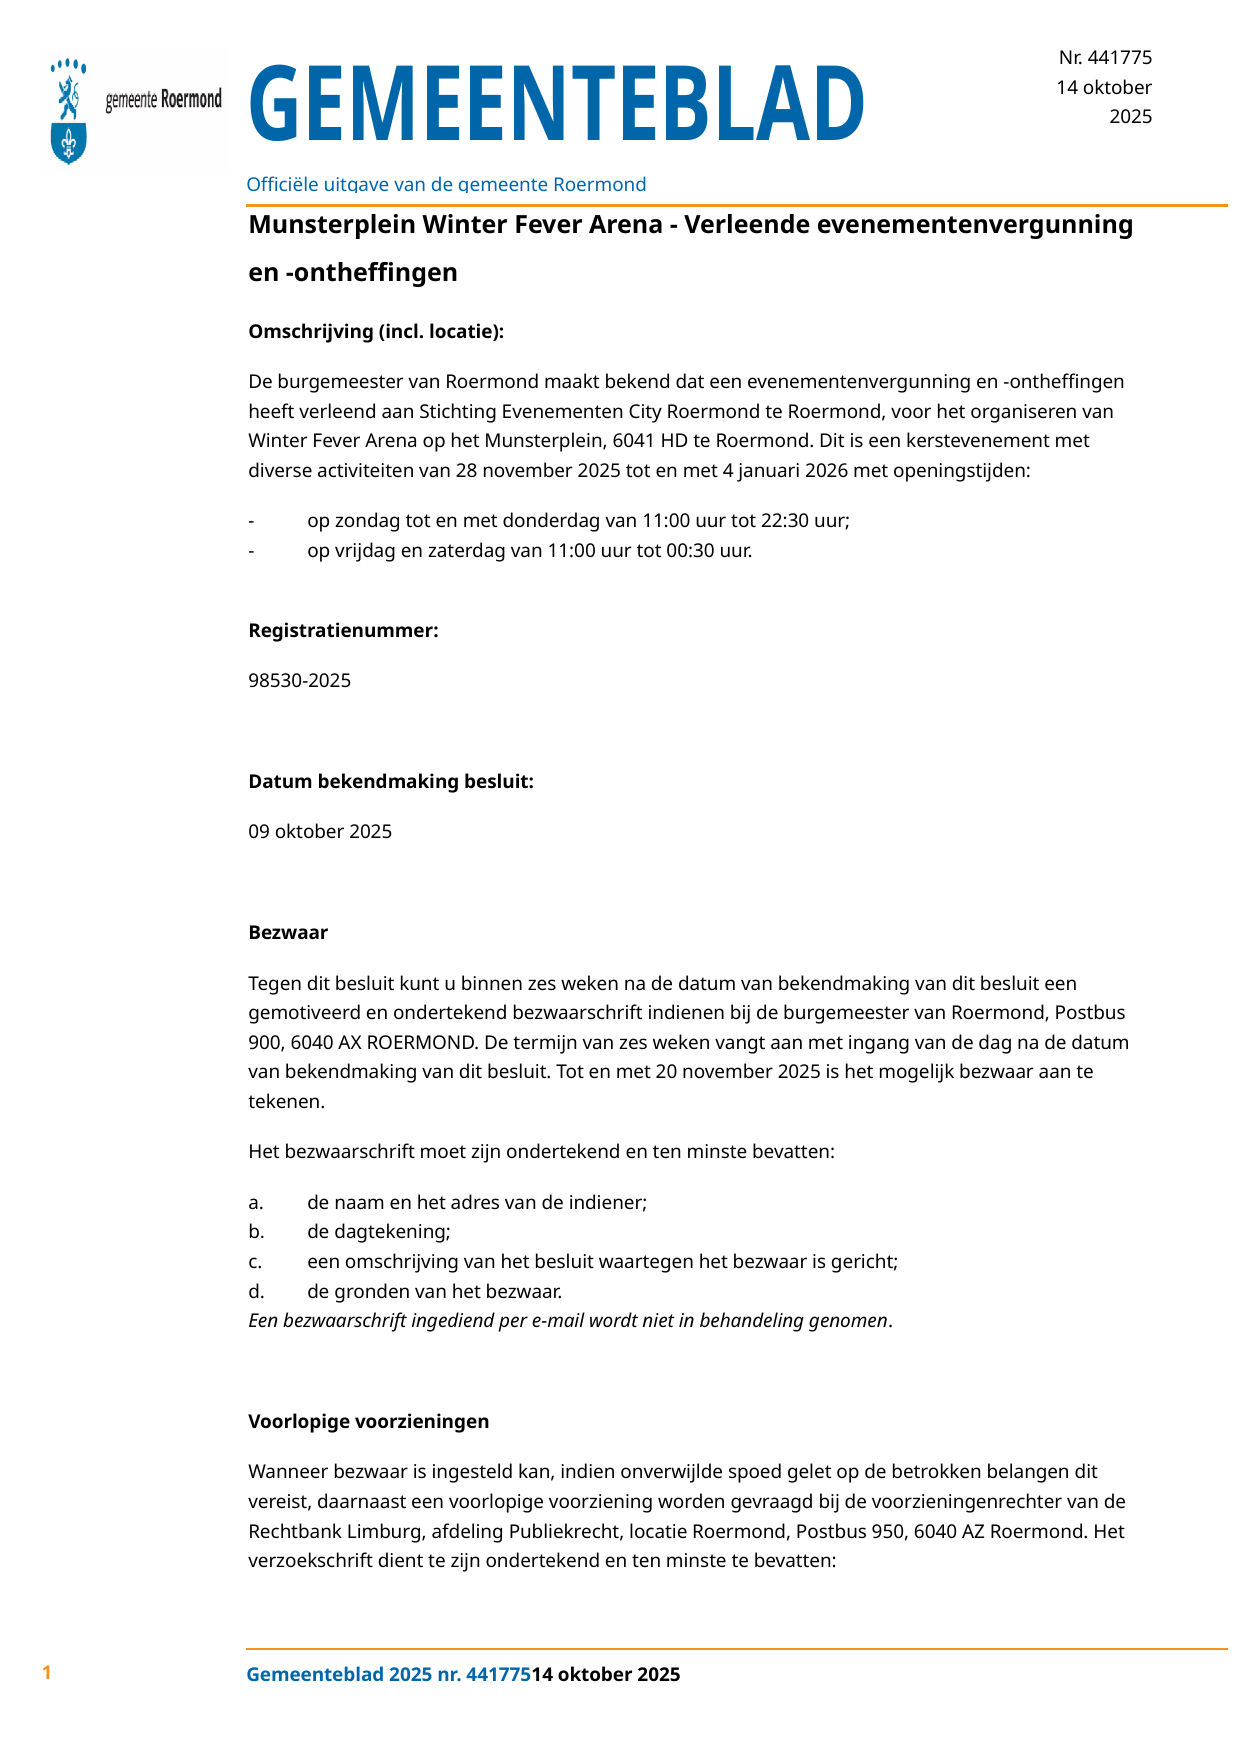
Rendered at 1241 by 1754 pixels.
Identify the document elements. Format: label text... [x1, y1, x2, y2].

picture [41, 47, 231, 172]
list de dagtekening; [248, 1219, 1152, 1244]
text Bezwaar [248, 919, 1152, 945]
list de naam en het adres van de indiener; [248, 1189, 1152, 1215]
list de gronden van het bezwaar. [248, 1278, 1152, 1304]
text Tegen dit besluit kunt u binnen zes weken na de datum van bekendmaking van dit besluit een gemotiveerd en ondertekend bezwaarschrift indienen bij de burgemeester van Roermond, Postbus 900, 6040 AX ROERMOND. De termijn van zes weken vangt aan met ingang van de dag na de datum van bekendmaking van dit besluit. Tot en met 20 november 2025 is het mogelijk bezwaar aan te tekenen. [248, 970, 1152, 1114]
text Registratienummer: [248, 617, 1152, 643]
text 09 oktober 2025 [248, 819, 1152, 844]
text Voorlopige voorzieningen [248, 1408, 1152, 1434]
text De burgemeester van Roermond maakt bekend dat een evenementenvergunning en -ontheffingen heeft verleend aan Stichting Evenementen City Roermond te Roermond, voor het organiseren van Winter Fever Arena op het Munsterplein, 6041 HD te Roermond. Dit is een kerstevenement met diverse activiteiten van 28 november 2025 tot en met 4 januari 2026 met openingstijden: [248, 368, 1152, 483]
text Munsterplein Winter Fever Arena - Verleende evenementenvergunning en -ontheffingen [248, 207, 1152, 288]
list op zondag tot en met donderdag van 11:00 uur tot 22:30 uur; [248, 507, 1152, 533]
text Omschrijving (incl. locatie): [248, 318, 1152, 344]
text 98530-2025 [248, 667, 1152, 693]
text Een bezwaarschrift ingediend per e-mail wordt niet in behandeling genomen. [248, 1307, 1152, 1333]
text Datum bekendmaking besluit: [248, 768, 1152, 794]
list op vrijdag en zaterdag van 11:00 uur tot 00:30 uur. [248, 537, 1152, 563]
list een omschrijving van het besluit waartegen het bezwaar is gericht; [248, 1248, 1152, 1274]
text Wanneer bezwaar is ingesteld kan, indien onverwijlde spoed gelet op de betrokken belangen dit vereist, daarnaast een voorlopige voorziening worden gevraagd bij de voorzieningenrechter van de Rechtbank Limburg, afdeling Publiekrecht, locatie Roermond, Postbus 950, 6040 AZ Roermond. Het verzoekschrift dient te zijn ondertekend en ten minste te bevatten: [248, 1459, 1152, 1573]
text Het bezwaarschrift moet zijn ondertekend en ten minste bevatten: [248, 1139, 1152, 1164]
